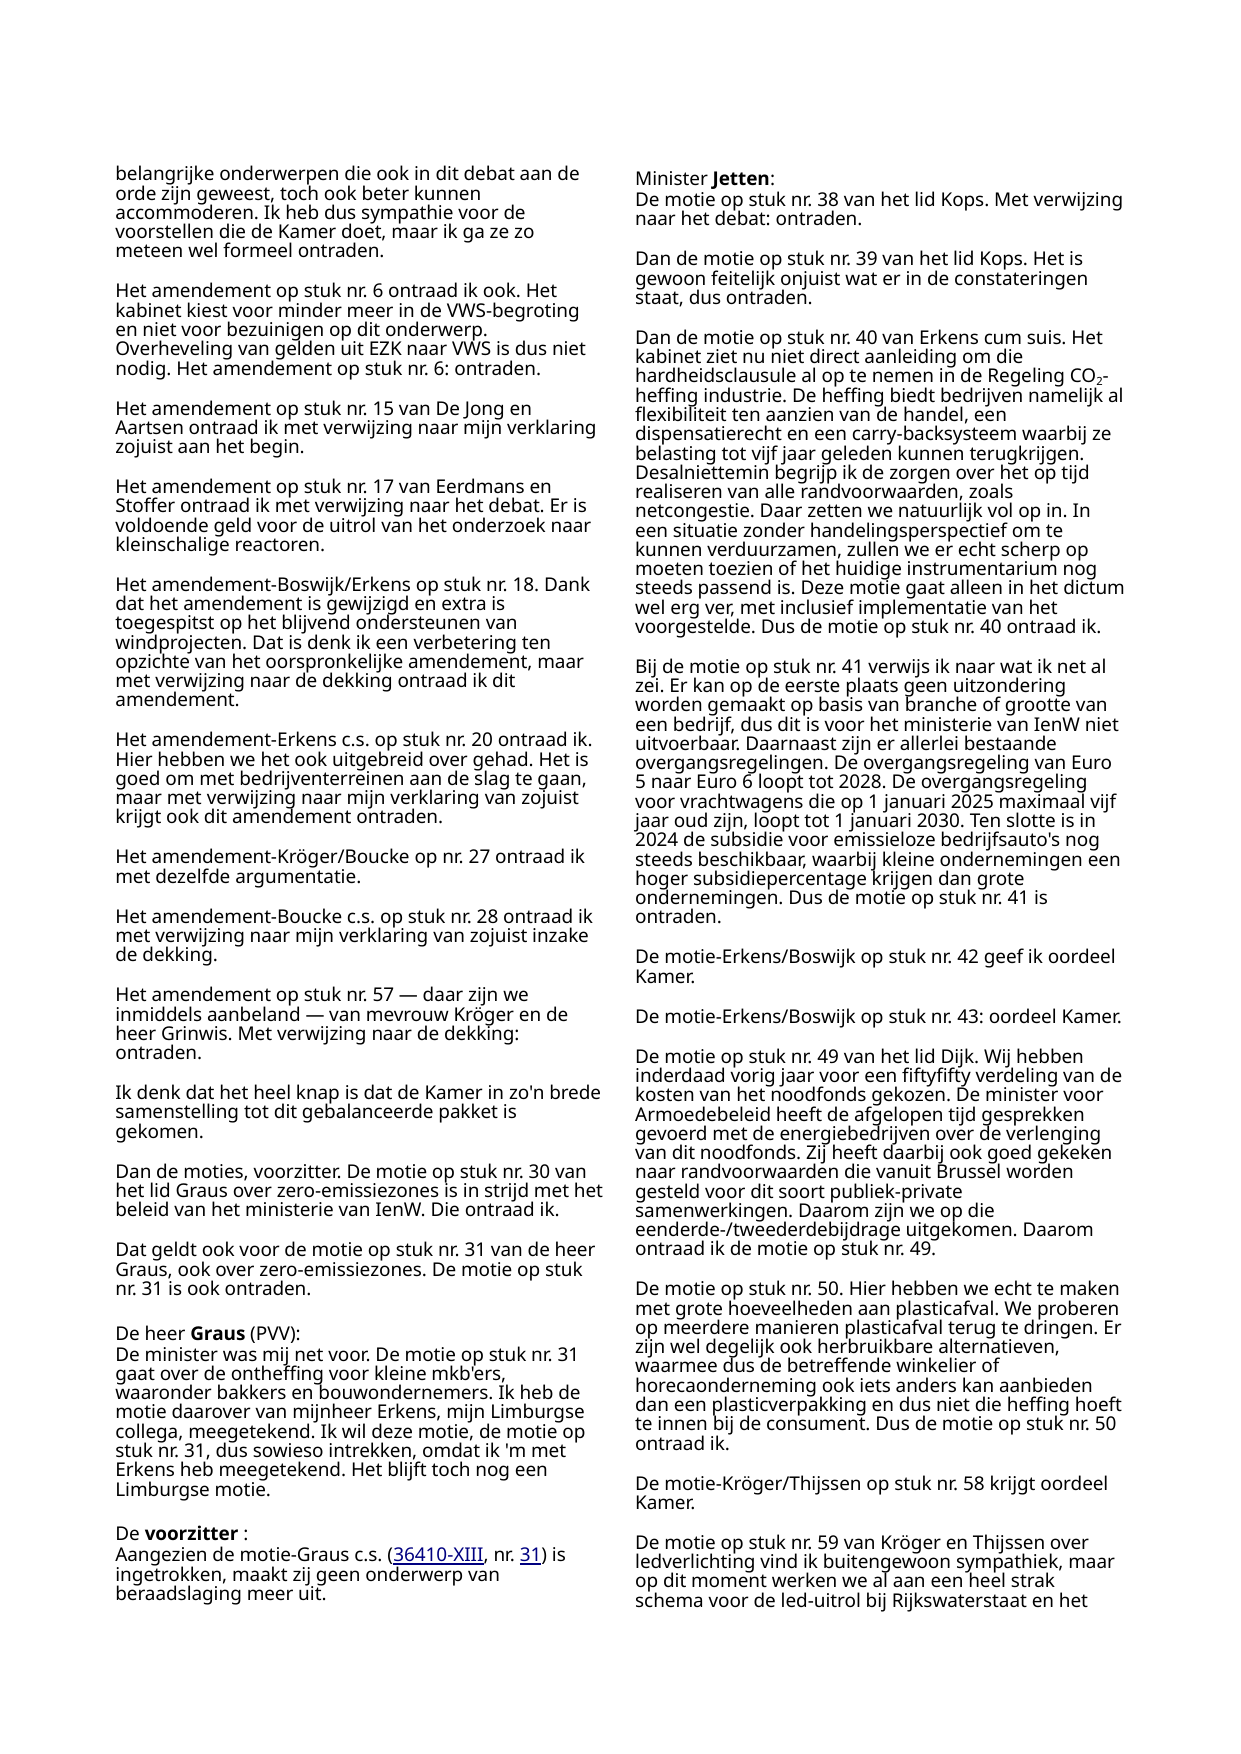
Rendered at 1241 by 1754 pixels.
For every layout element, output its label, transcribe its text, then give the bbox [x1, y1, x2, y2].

text De motie op stuk nr. 38 van het lid Kops. Met verwijzing naar het debat: ontraden. [635, 191, 1125, 229]
text De motie op stuk nr. 59 van Kröger en Thijssen over ledverlichting vind ik buitengewoon sympathiek, maar op dit moment werken we al aan een heel strak schema voor de led-uitrol bij Rijkswaterstaat en het [635, 1534, 1125, 1611]
text Dan de motie op stuk nr. 40 van Erkens cum suis. Het kabinet ziet nu niet direct aanleiding om die hardheidsclausule al op te nemen in de Regeling CO2-heffing industrie. De heffing biedt bedrijven namelijk al flexibiliteit ten aanzien van de handel, een dispensatierecht en een carry-backsysteem waarbij ze belasting tot vijf jaar geleden kunnen terugkrijgen. Desalniettemin begrijp ik de zorgen over het op tijd realiseren van alle randvoorwaarden, zoals netcongestie. Daar zetten we natuurlijk vol op in. In een situatie zonder handelingsperspectief om te kunnen verduurzamen, zullen we er echt scherp op moeten toezien of het huidige instrumentarium nog steeds passend is. Deze motie gaat alleen in het dictum wel erg ver, met inclusief implementatie van het voorgestelde. Dus de motie op stuk nr. 40 ontraad ik. [635, 329, 1125, 637]
text Het amendement-Erkens c.s. op stuk nr. 20 ontraad ik. Hier hebben we het ook uitgebreid over gehad. Het is goed om met bedrijventerreinen aan de slag te gaan, maar met verwijzing naar mijn verklaring van zojuist krijgt ook dit amendement ontraden. [115, 731, 605, 828]
text De motie-Erkens/Boswijk op stuk nr. 43: oordeel Kamer. [635, 1008, 1125, 1027]
text Het amendement-Kröger/Boucke op nr. 27 ontraad ik met dezelfde argumentatie. [115, 848, 605, 887]
text De motie op stuk nr. 50. Hier hebben we echt te maken met grote hoeveelheden aan plasticafval. We proberen op meerdere manieren plasticafval terug te dringen. Er zijn wel degelijk ook herbruikbare alternatieven, waarmee dus de betreffende winkelier of horecaonderneming ook iets anders kan aanbieden dan een plasticverpakking en dus niet die heffing hoeft te innen bij de consument. Dus de motie op stuk nr. 50 ontraad ik. [635, 1280, 1125, 1454]
text Ik denk dat het heel knap is dat de Kamer in zo'n brede samenstelling tot dit gebalanceerde pakket is gekomen. [115, 1084, 605, 1142]
text De minister was mij net voor. De motie op stuk nr. 31 gaat over de ontheffing voor kleine mkb'ers, waaronder bakkers en bouwondernemers. Ik heb de motie daarover van mijnheer Erkens, mijn Limburgse collega, meegetekend. Ik wil deze motie, de motie op stuk nr. 31, dus sowieso intrekken, omdat ik 'm met Erkens heb meegetekend. Het blijft toch nog een Limburgse motie. [115, 1346, 605, 1500]
text Dan de motie op stuk nr. 39 van het lid Kops. Het is gewoon feitelijk onjuist wat er in de constateringen staat, dus ontraden. [635, 250, 1125, 308]
text De voorzitter : [115, 1521, 605, 1546]
text Het amendement op stuk nr. 57 — daar zijn we inmiddels aanbeland — van mevrouw Kröger en de heer Grinwis. Met verwijzing naar de dekking: ontraden. [115, 986, 605, 1063]
text belangrijke onderwerpen die ook in dit debat aan de orde zijn geweest, toch ook beter kunnen accommoderen. Ik heb dus sympathie voor de voorstellen die de Kamer doet, maar ik ga ze zo meteen wel formeel ontraden. [115, 165, 605, 262]
text Bij de motie op stuk nr. 41 verwijs ik naar wat ik net al zei. Er kan op de eerste plaats geen uitzondering worden gemaakt op basis van branche of grootte van een bedrijf, dus dit is voor het ministerie van IenW niet uitvoerbaar. Daarnaast zijn er allerlei bestaande overgangsregelingen. De overgangsregeling van Euro 5 naar Euro 6 loopt tot 2028. De overgangsregeling voor vrachtwagens die op 1 januari 2025 maximaal vijf jaar oud zijn, loopt tot 1 januari 2030. Ten slotte is in 2024 de subsidie voor emissieloze bedrijfsauto's nog steeds beschikbaar, waarbij kleine ondernemingen een hoger subsidiepercentage krijgen dan grote ondernemingen. Dus de motie op stuk nr. 41 is ontraden. [635, 658, 1125, 928]
text Het amendement-Boswijk/Erkens op stuk nr. 18. Dank dat het amendement is gewijzigd en extra is toegespitst op het blijvend ondersteunen van windprojecten. Dat is denk ik een verbetering ten opzichte van het oorspronkelijke amendement, maar met verwijzing naar de dekking ontraad ik dit amendement. [115, 576, 605, 711]
text Het amendement-Boucke c.s. op stuk nr. 28 ontraad ik met verwijzing naar mijn verklaring van zojuist inzake de dekking. [115, 908, 605, 966]
text De heer Graus (PVV): [115, 1320, 605, 1346]
text De motie op stuk nr. 49 van het lid Dijk. Wij hebben inderdaad vorig jaar voor een fiftyfifty verdeling van de kosten van het noodfonds gekozen. De minister voor Armoedebeleid heeft de afgelopen tijd gesprekken gevoerd met de energiebedrijven over de verlenging van dit noodfonds. Zij heeft daarbij ook goed gekeken naar randvoorwaarden die vanuit Brussel worden gesteld voor dit soort publiek-private samenwerkingen. Daarom zijn we op die eenderde-/tweederdebijdrage uitgekomen. Daarom ontraad ik de motie op stuk nr. 49. [635, 1048, 1125, 1260]
text Het amendement op stuk nr. 17 van Eerdmans en Stoffer ontraad ik met verwijzing naar het debat. Er is voldoende geld voor de uitrol van het onderzoek naar kleinschalige reactoren. [115, 478, 605, 555]
text Minister Jetten: [635, 165, 1125, 191]
text Aangezien de motie-Graus c.s. (36410-XIII, nr. 31) is ingetrokken, maakt zij geen onderwerp van beraadslaging meer uit. [115, 1546, 605, 1604]
text Het amendement op stuk nr. 15 van De Jong en Aartsen ontraad ik met verwijzing naar mijn verklaring zojuist aan het begin. [115, 399, 605, 457]
text De motie-Kröger/Thijssen op stuk nr. 58 krijgt oordeel Kamer. [635, 1474, 1125, 1513]
text Het amendement op stuk nr. 6 ontraad ik ook. Het kabinet kiest voor minder meer in de VWS-begroting en niet voor bezuinigen op dit onderwerp. Overheveling van gelden uit EZK naar VWS is dus niet nodig. Het amendement op stuk nr. 6: ontraden. [115, 282, 605, 379]
text Dat geldt ook voor de motie op stuk nr. 31 van de heer Graus, ook over zero-emissiezones. De motie op stuk nr. 31 is ook ontraden. [115, 1241, 605, 1299]
text De motie-Erkens/Boswijk op stuk nr. 42 geef ik oordeel Kamer. [635, 948, 1125, 987]
text Dan de moties, voorzitter. De motie op stuk nr. 30 van het lid Graus over zero-emissiezones is in strijd met het beleid van het ministerie van IenW. Die ontraad ik. [115, 1163, 605, 1221]
